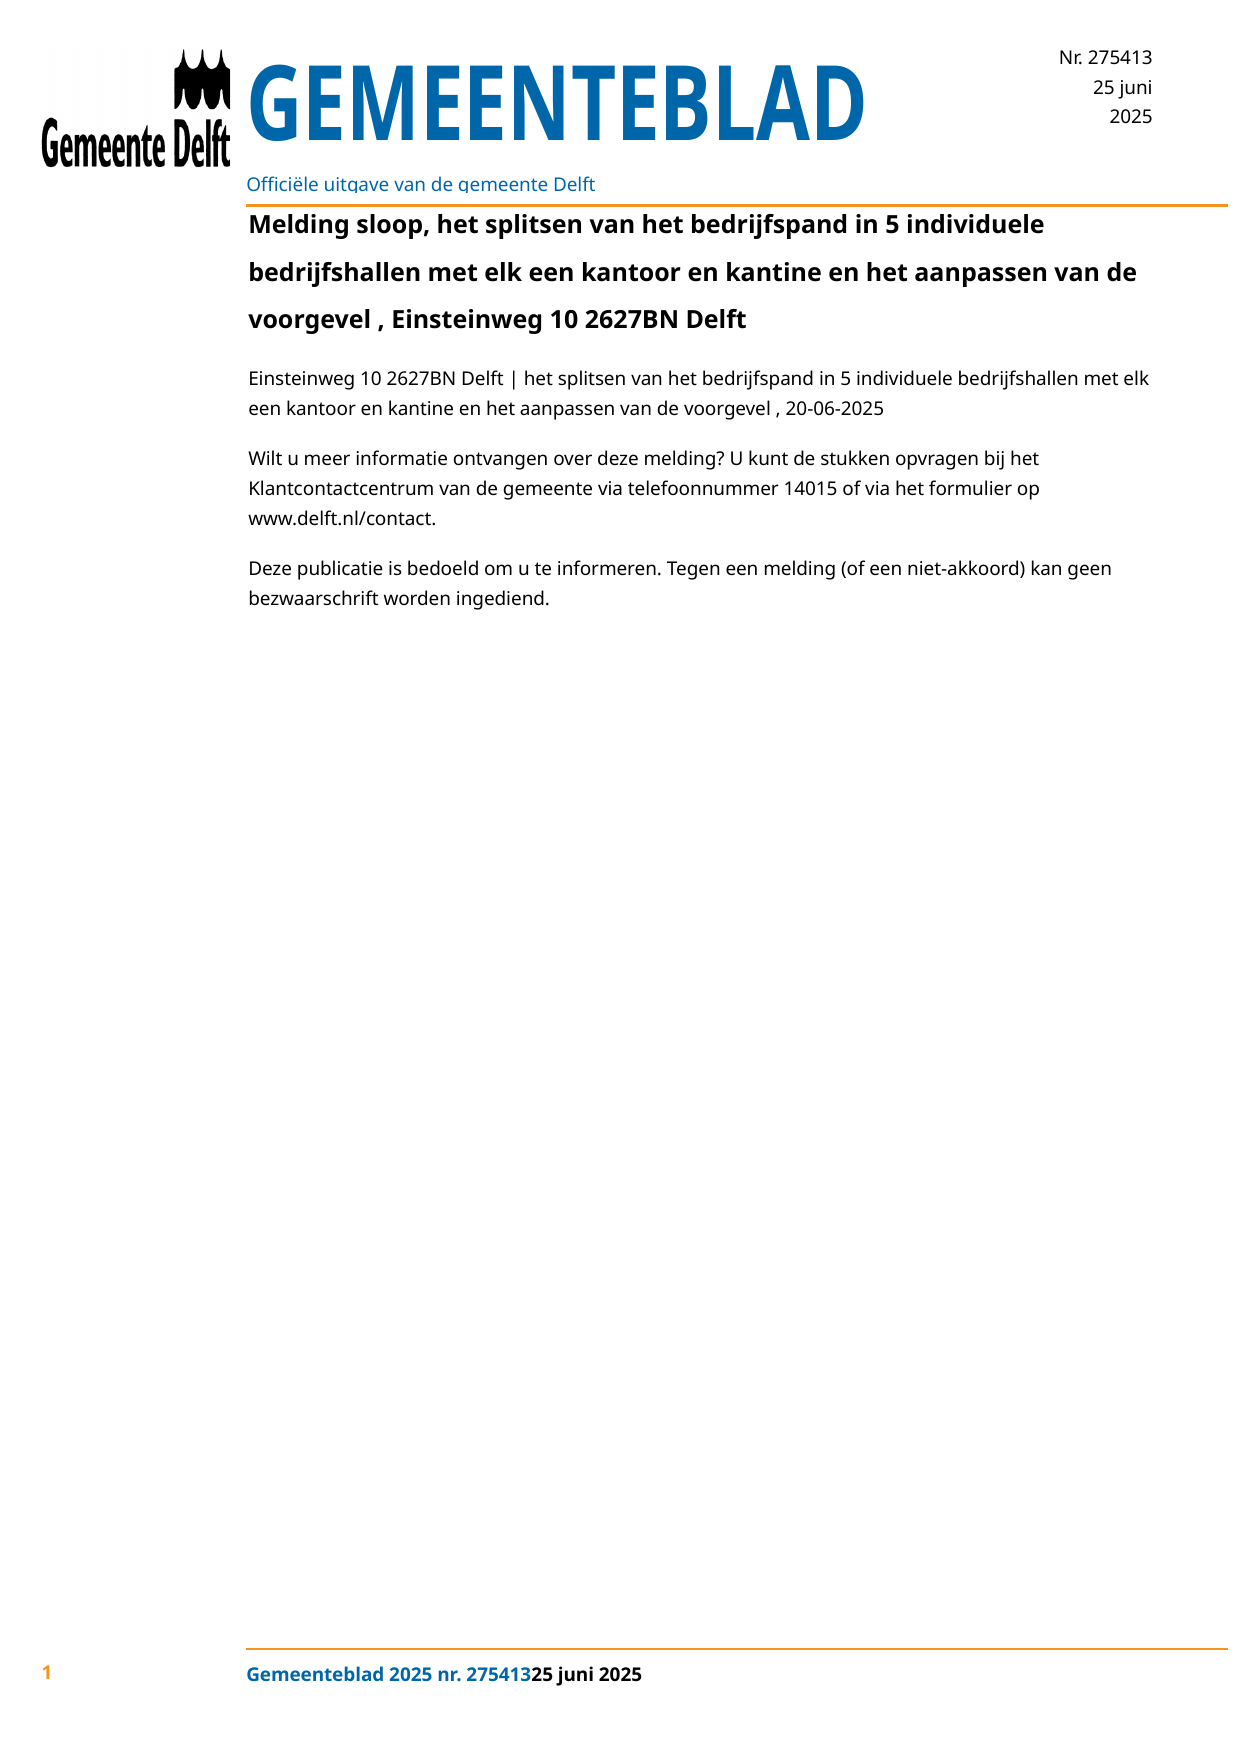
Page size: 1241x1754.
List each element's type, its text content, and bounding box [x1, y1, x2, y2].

text Einsteinweg 10 2627BN Delft | het splitsen van het bedrijfspand in 5 individuele bedrijfshallen met elk een kantoor en kantine en het aanpassen van de voorgevel , 20-06-2025 [248, 366, 1152, 421]
text Wilt u meer informatie ontvangen over deze melding? U kunt de stukken opvragen bij het Klantcontactcentrum van de gemeente via telefoonnummer 14015 of via het formulier op www.delft.nl/contact. [248, 446, 1152, 530]
text Deze publicatie is bedoeld om u te informeren. Tegen een melding (of een niet-akkoord) kan geen bezwaarschrift worden ingediend. [248, 555, 1152, 610]
text Melding sloop, het splitsen van het bedrijfspand in 5 individuele bedrijfshallen met elk een kantoor en kantine en het aanpassen van de voorgevel , Einsteinweg 10 2627BN Delft [248, 207, 1152, 336]
picture [41, 47, 231, 172]
